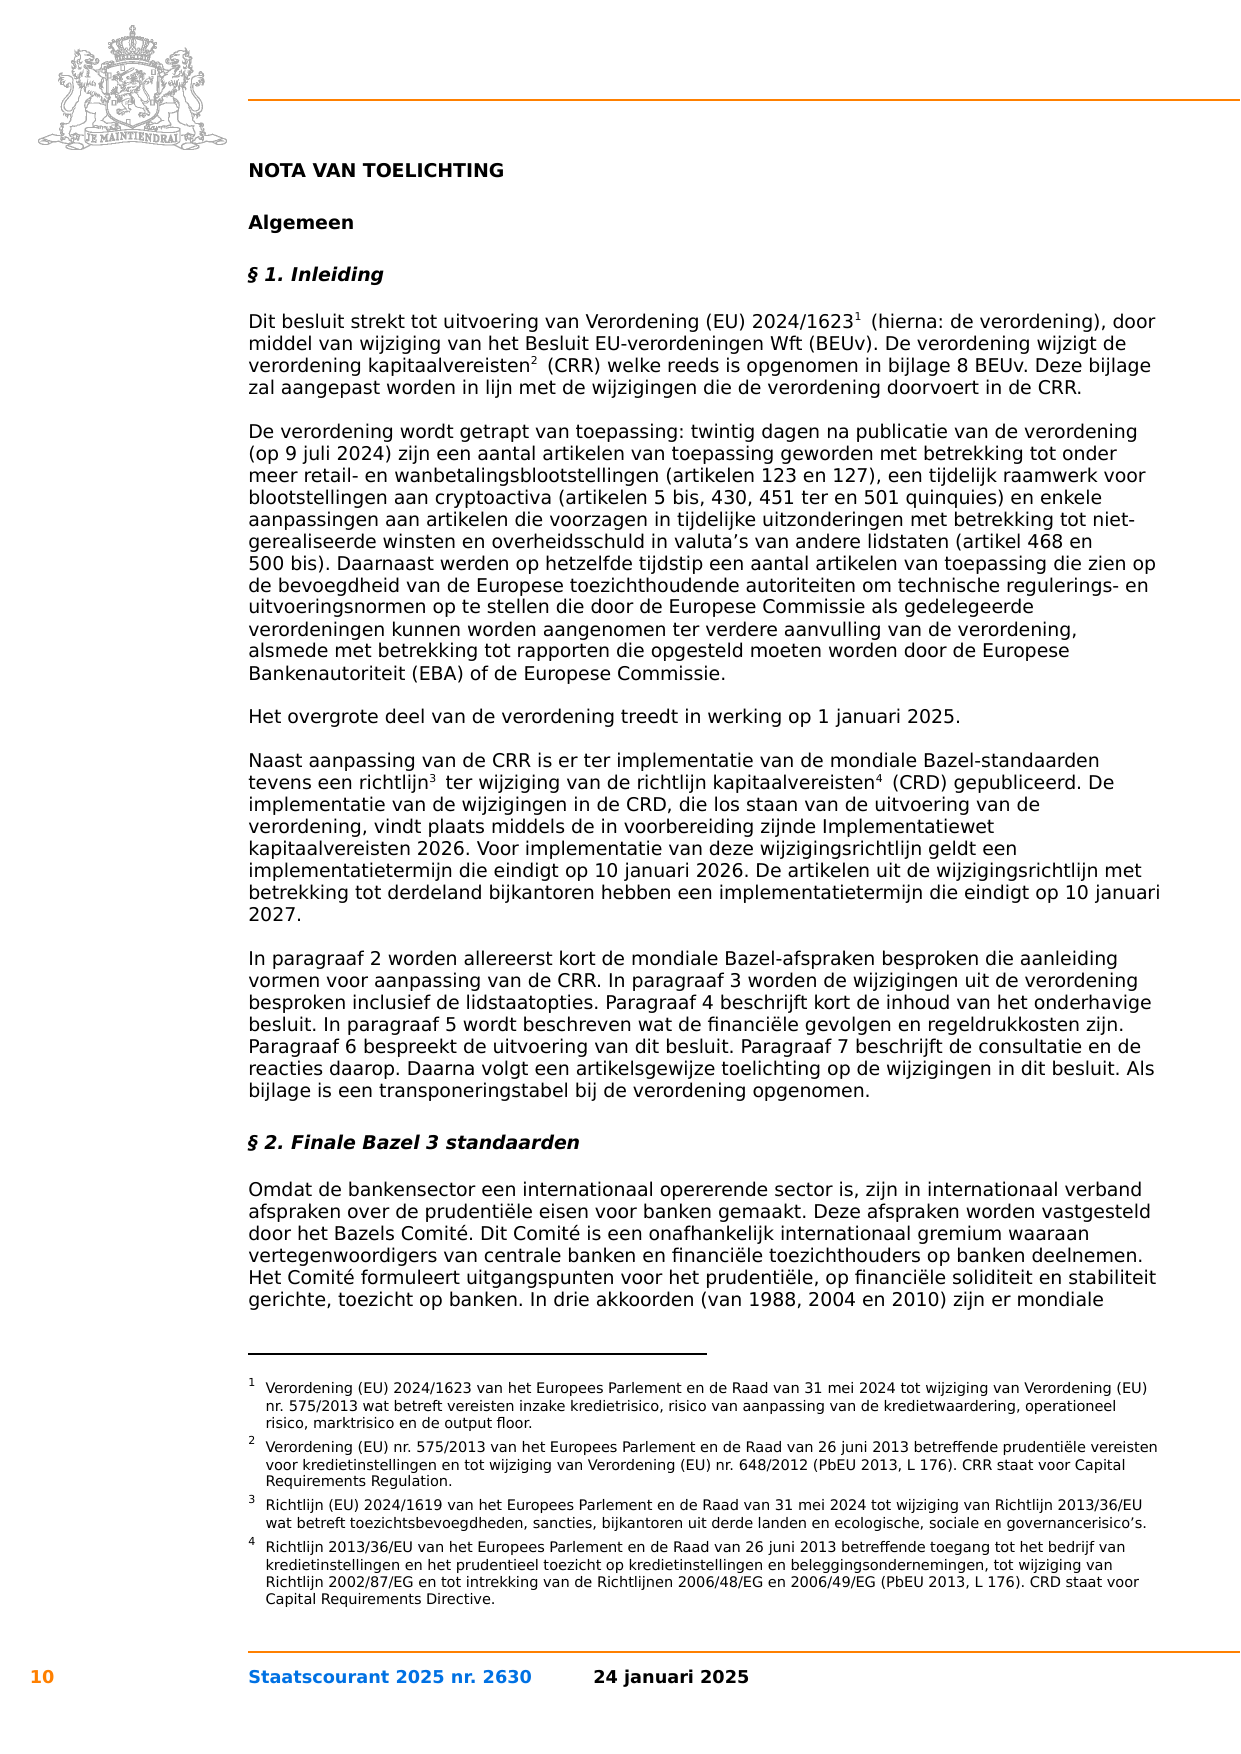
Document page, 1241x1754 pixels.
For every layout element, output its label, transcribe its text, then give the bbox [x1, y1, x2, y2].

subtitle § 1. Inleiding [248, 264, 1163, 286]
text Naast aanpassing van de CRR is er ter implementatie van de mondiale Bazel-standaarden tevens een richtlijn ter wijziging van de richtlijn kapitaalvereisten (CRD) gepubliceerd. De implementatie van de wijzigingen in de CRD, die los staan van de uitvoering van de verordening, vindt plaats middels de in voorbereiding zijnde Implementatiewet kapitaalvereisten 2026. Voor implementatie van deze wijzigingsrichtlijn geldt een implementatietermijn die eindigt op 10 januari 2026. De artikelen uit de wijzigingsrichtlijn met betrekking tot derdeland bijkantoren hebben een implementatietermijn die eindigt op 10 januari 2027. [248, 750, 1163, 926]
text Verordening (EU) 2024/1623 van het Europees Parlement en de Raad van 31 mei 2024 tot wijziging van Verordening (EU) nr. 575/2013 wat betreft vereisten inzake kredietrisico, risico van aanpassing van de kredietwaardering, operationeel risico, marktrisico en de output floor. [248, 1376, 1163, 1432]
subtitle Algemeen [248, 212, 1163, 234]
subtitle NOTA VAN TOELICHTING [248, 160, 1163, 182]
subtitle § 2. Finale Bazel 3 standaarden [248, 1132, 1163, 1154]
text In paragraaf 2 worden allereerst kort de mondiale Bazel-afspraken besproken die aanleiding vormen voor aanpassing van de CRR. In paragraaf 3 worden de wijzigingen uit de verordening besproken inclusief de lidstaatopties. Paragraaf 4 beschrijft kort de inhoud van het onderhavige besluit. In paragraaf 5 wordt beschreven wat de financiële gevolgen en regeldrukkosten zijn. Paragraaf 6 bespreekt de uitvoering van dit besluit. Paragraaf 7 beschrijft de consultatie en de reacties daarop. Daarna volgt een artikelsgewijze toelichting op de wijzigingen in dit besluit. Als bijlage is een transponeringstabel bij de verordening opgenomen. [248, 948, 1163, 1102]
text Richtlijn (EU) 2024/1619 van het Europees Parlement en de Raad van 31 mei 2024 tot wijziging van Richtlijn 2013/36/EU wat betreft toezichtsbevoegdheden, sancties, bijkantoren uit derde landen en ecologische, sociale en governancerisico’s. [248, 1493, 1163, 1532]
text Omdat de bankensector een internationaal opererende sector is, zijn in internationaal verband afspraken over de prudentiële eisen voor banken gemaakt. Deze afspraken worden vastgesteld door het Bazels Comité. Dit Comité is een onafhankelijk internationaal gremium waaraan vertegenwoordigers van centrale banken en financiële toezichthouders op banken deelnemen. Het Comité formuleert uitgangspunten voor het prudentiële, op financiële soliditeit en stabiliteit gerichte, toezicht op banken. In drie akkoorden (van 1988, 2004 en 2010) zijn er mondiale [248, 1179, 1163, 1311]
picture [38, 25, 227, 150]
text Dit besluit strekt tot uitvoering van Verordening (EU) 2024/1623 (hierna: de verordening), door middel van wijziging van het Besluit EU-verordeningen Wft (BEUv). De verordening wijzigt de verordening kapitaalvereisten (CRR) welke reeds is opgenomen in bijlage 8 BEUv. Deze bijlage zal aangepast worden in lijn met de wijzigingen die de verordening doorvoert in de CRR. [248, 311, 1163, 399]
text Het overgrote deel van de verordening treedt in werking op 1 januari 2025. [248, 706, 1163, 728]
text De verordening wordt getrapt van toepassing: twintig dagen na publicatie van de verordening (op 9 juli 2024) zijn een aantal artikelen van toepassing geworden met betrekking tot onder meer retail- en wanbetalingsblootstellingen (artikelen 123 en 127), een tijdelijk raamwerk voor blootstellingen aan cryptoactiva (artikelen 5 bis, 430, 451 ter en 501 quinquies) en enkele aanpassingen aan artikelen die voorzagen in tijdelijke uitzonderingen met betrekking tot niet-gerealiseerde winsten en overheidsschuld in valuta’s van andere lidstaten (artikel 468 en 500 bis). Daarnaast werden op hetzelfde tijdstip een aantal artikelen van toepassing die zien op de bevoegdheid van de Europese toezichthoudende autoriteiten om technische regulerings- en uitvoeringsnormen op te stellen die door de Europese Commissie als gedelegeerde verordeningen kunnen worden aangenomen ter verdere aanvulling van de verordening, alsmede met betrekking tot rapporten die opgesteld moeten worden door de Europese Bankenautoriteit (EBA) of de Europese Commissie. [248, 421, 1163, 684]
text Richtlijn 2013/36/EU van het Europees Parlement en de Raad van 26 juni 2013 betreffende toegang tot het bedrijf van kredietinstellingen en het prudentieel toezicht op kredietinstellingen en beleggingsondernemingen, tot wijziging van Richtlijn 2002/87/EG en tot intrekking van de Richtlijnen 2006/48/EG en 2006/49/EG (PbEU 2013, L 176). CRD staat voor Capital Requirements Directive. [248, 1535, 1163, 1608]
text Verordening (EU) nr. 575/2013 van het Europees Parlement en de Raad van 26 juni 2013 betreffende prudentiële vereisten voor kredietinstellingen en tot wijziging van Verordening (EU) nr. 648/2012 (PbEU 2013, L 176). CRR staat voor Capital Requirements Regulation. [248, 1434, 1163, 1490]
